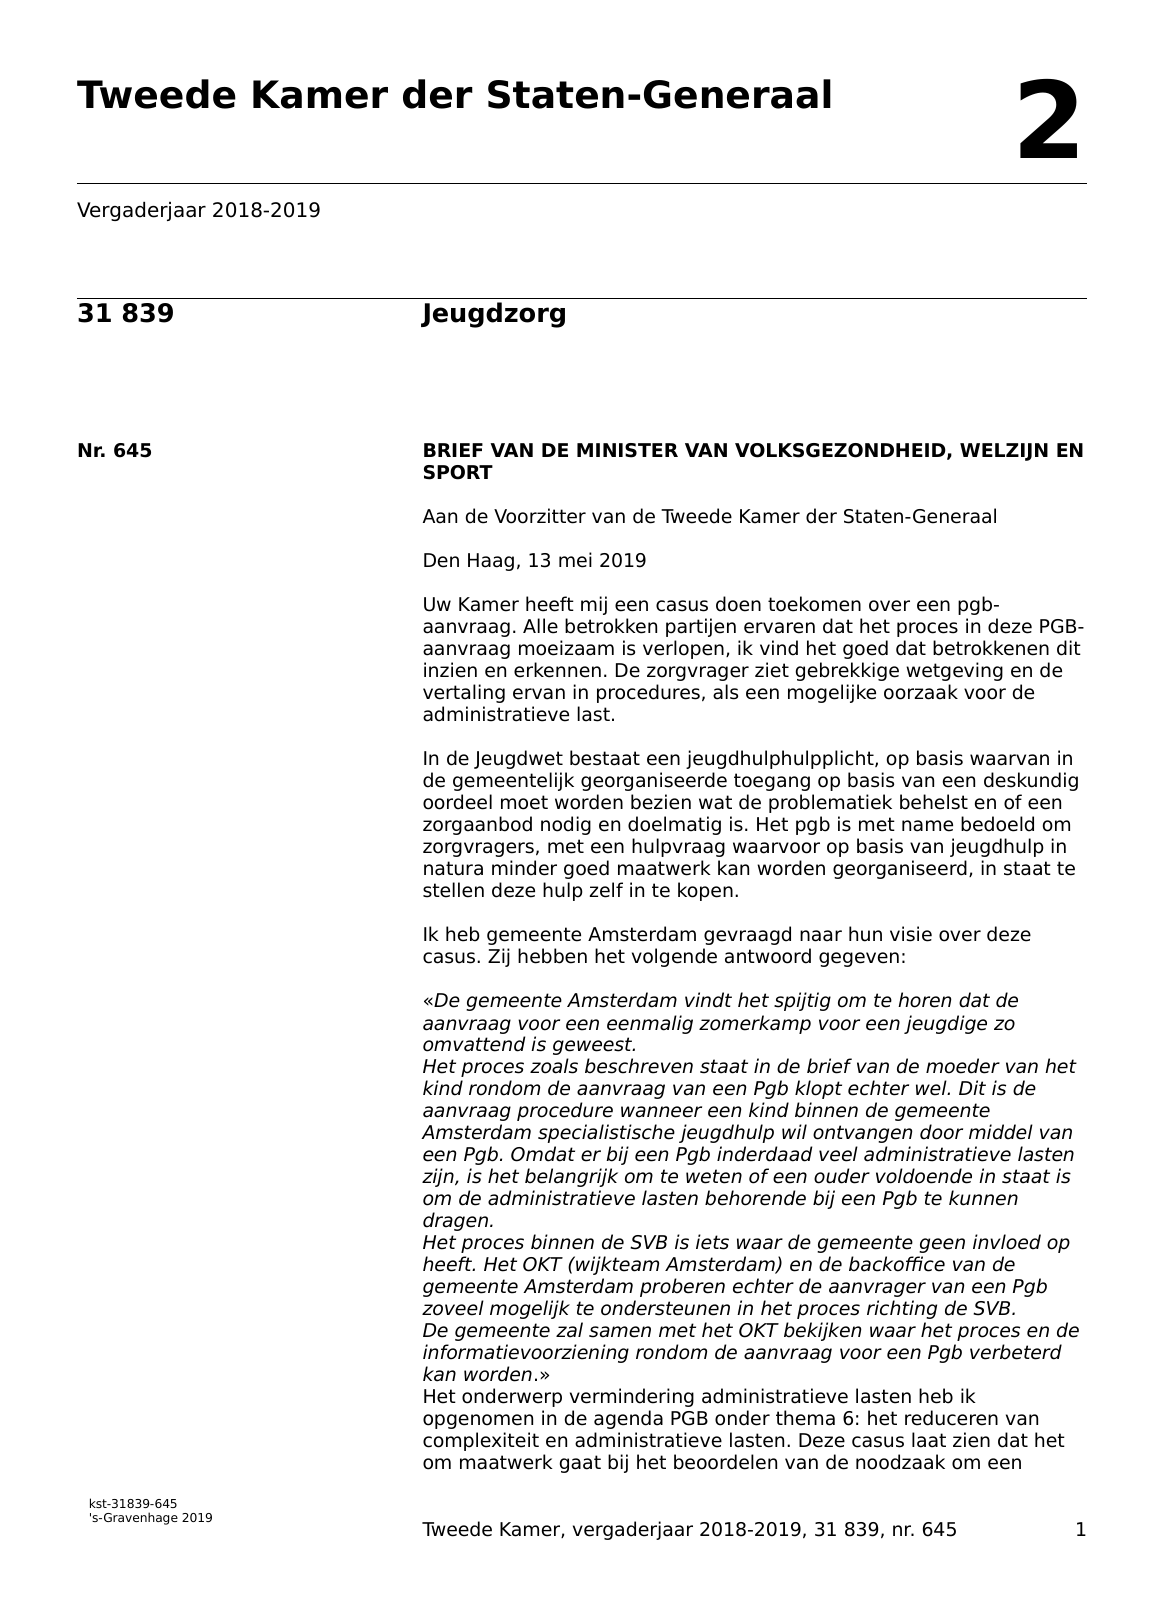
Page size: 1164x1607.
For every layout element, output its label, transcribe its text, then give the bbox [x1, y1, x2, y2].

table_header Tweede Kamer der Staten-Generaal [77, 59, 886, 183]
table_header 2 [886, 59, 1087, 183]
subtitle Nr. 645 BRIEF VAN DE MINISTER VAN VOLKSGEZONDHEID, WELZIJN EN SPORT [77, 440, 1087, 484]
table_cell Vergaderjaar 2018-2019 [77, 184, 1087, 298]
text Het proces binnen de SVB is iets waar de gemeente geen invloed op heeft. Het OKT (wijkteam Amsterdam) en de backoffice van de gemeente Amsterdam proberen echter de aanvrager van een Pgb zoveel mogelijk te ondersteunen in het proces richting de SVB. [422, 1232, 1087, 1320]
text Het onderwerp vermindering administratieve lasten heb ik opgenomen in de agenda PGB onder thema 6: het reduceren van complexiteit en administratieve lasten. Deze casus laat zien dat het om maatwerk gaat bij het beoordelen van de noodzaak om een [422, 1386, 1087, 1474]
text In de Jeugdwet bestaat een jeugdhulphulpplicht, op basis waarvan in de gemeentelijk georganiseerde toegang op basis van een deskundig oordeel moet worden bezien wat de problematiek behelst en of een zorgaanbod nodig en doelmatig is. Het pgb is met name bedoeld om zorgvragers, met een hulpvraag waarvoor op basis van jeugdhulp in natura minder goed maatwerk kan worden georganiseerd, in staat te stellen deze hulp zelf in te kopen. [422, 748, 1087, 902]
text Ik heb gemeente Amsterdam gevraagd naar hun visie over deze casus. Zij hebben het volgende antwoord gegeven: [422, 924, 1087, 968]
text «De gemeente Amsterdam vindt het spijtig om te horen dat de aanvraag voor een eenmalig zomerkamp voor een jeugdige zo omvattend is geweest. [422, 990, 1087, 1056]
subtitle 31 839 Jeugdzorg [77, 299, 1087, 329]
text 's-Gravenhage 2019 [88, 1511, 323, 1525]
text De gemeente zal samen met het OKT bekijken waar het proces en de informatievoorziening rondom de aanvraag voor een Pgb verbeterd kan worden.» [422, 1320, 1087, 1386]
text kst-31839-645 [88, 1497, 323, 1511]
text Uw Kamer heeft mij een casus doen toekomen over een pgb-aanvraag. Alle betrokken partijen ervaren dat het proces in deze PGB-aanvraag moeizaam is verlopen, ik vind het goed dat betrokkenen dit inzien en erkennen. De zorgvrager ziet gebrekkige wetgeving en de vertaling ervan in procedures, als een mogelijke oorzaak voor de administratieve last. [422, 594, 1087, 726]
text Aan de Voorzitter van de Tweede Kamer der Staten-Generaal [422, 506, 1087, 528]
text Het proces zoals beschreven staat in de brief van de moeder van het kind rondom de aanvraag van een Pgb klopt echter wel. Dit is de aanvraag procedure wanneer een kind binnen de gemeente Amsterdam specialistische jeugdhulp wil ontvangen door middel van een Pgb. Omdat er bij een Pgb inderdaad veel administratieve lasten zijn, is het belangrijk om te weten of een ouder voldoende in staat is om de administratieve lasten behorende bij een Pgb te kunnen dragen. [422, 1056, 1087, 1232]
text Den Haag, 13 mei 2019 [422, 550, 1087, 572]
